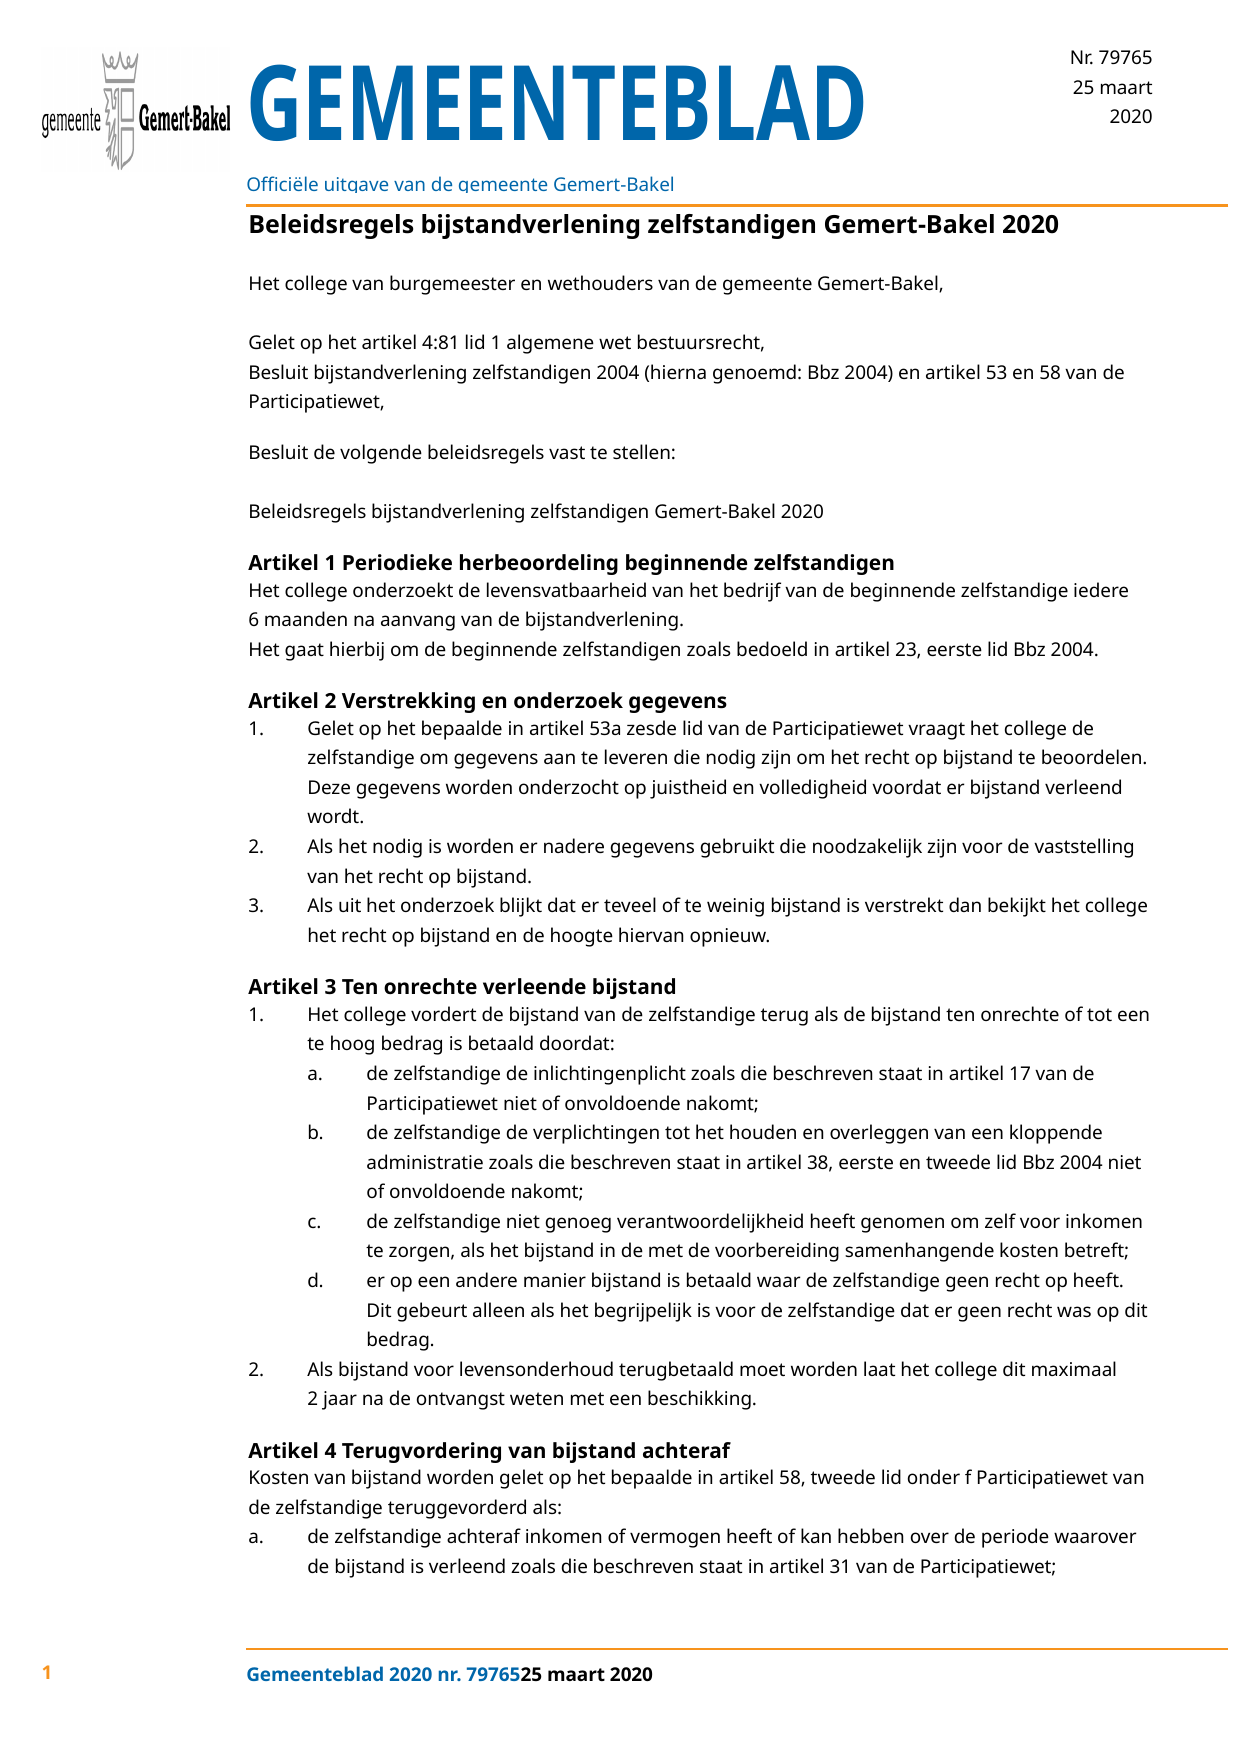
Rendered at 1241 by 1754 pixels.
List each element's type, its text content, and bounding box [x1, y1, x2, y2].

list Als het nodig is worden er nadere gegevens gebruikt die noodzakelijk zijn voor de vaststelling van het recht op bijstand. [248, 833, 1152, 889]
picture [41, 47, 231, 172]
list Als bijstand voor levensonderhoud terugbetaald moet worden laat het college dit maximaal 2 jaar na de ontvangst weten met een beschikking. [248, 1356, 1152, 1411]
text Beleidsregels bijstandverlening zelfstandigen Gemert-Bakel 2020 [248, 207, 1152, 241]
text Gelet op het artikel 4:81 lid 1 algemene wet bestuursrecht, [248, 329, 1152, 355]
text Artikel 4 Terugvordering van bijstand achteraf [248, 1436, 1152, 1464]
list er op een andere manier bijstand is betaald waar de zelfstandige geen recht op heeft. Dit gebeurt alleen als het begrijpelijk is voor de zelfstandige dat er geen recht was op dit bedrag. [307, 1267, 1152, 1352]
text Het college onderzoekt de levensvatbaarheid van het bedrijf van de beginnende zelfstandige iedere 6 maanden na aanvang van de bijstandverlening. [248, 577, 1152, 632]
list de zelfstandige de verplichtingen tot het houden en overleggen van een kloppende administratie zoals die beschreven staat in artikel 38, eerste en tweede lid Bbz 2004 niet of onvoldoende nakomt; [307, 1119, 1152, 1204]
list Het college vordert de bijstand van de zelfstandige terug als de bijstand ten onrechte of tot een te hoog bedrag is betaald doordat: [248, 1001, 1152, 1056]
text Het gaat hierbij om de beginnende zelfstandigen zoals bedoeld in artikel 23, eerste lid Bbz 2004. [248, 636, 1152, 662]
text Artikel 2 Verstrekking en onderzoek gegevens [248, 687, 1152, 715]
text Besluit de volgende beleidsregels vast te stellen: [248, 439, 1152, 465]
list de zelfstandige achteraf inkomen of vermogen heeft of kan hebben over de periode waarover de bijstand is verleend zoals die beschreven staat in artikel 31 van de Participatiewet; [248, 1523, 1152, 1579]
list de zelfstandige niet genoeg verantwoordelijkheid heeft genomen om zelf voor inkomen te zorgen, als het bijstand in de met de voorbereiding samenhangende kosten betreft; [307, 1208, 1152, 1263]
text Kosten van bijstand worden gelet op het bepaalde in artikel 58, tweede lid onder f Participatiewet van de zelfstandige teruggevorderd als: [248, 1464, 1152, 1520]
text Artikel 3 Ten onrechte verleende bijstand [248, 972, 1152, 1001]
text Het college van burgemeester en wethouders van de gemeente Gemert-Bakel, [248, 270, 1152, 296]
text Besluit bijstandverlening zelfstandigen 2004 (hierna genoemd: Bbz 2004) en artikel 53 en 58 van de Participatiewet, [248, 359, 1152, 414]
list Als uit het onderzoek blijkt dat er teveel of te weinig bijstand is verstrekt dan bekijkt het college het recht op bijstand en de hoogte hiervan opnieuw. [248, 892, 1152, 948]
text Beleidsregels bijstandverlening zelfstandigen Gemert-Bakel 2020 [248, 498, 1152, 524]
text Artikel 1 Periodieke herbeoordeling beginnende zelfstandigen [248, 548, 1152, 577]
list Gelet op het bepaalde in artikel 53a zesde lid van de Participatiewet vraagt het college de zelfstandige om gegevens aan te leveren die nodig zijn om het recht op bijstand te beoordelen. Deze gegevens worden onderzocht op juistheid en volledigheid voordat er bijstand verleend wordt. [248, 715, 1152, 829]
list de zelfstandige de inlichtingenplicht zoals die beschreven staat in artikel 17 van de Participatiewet niet of onvoldoende nakomt; [307, 1060, 1152, 1115]
